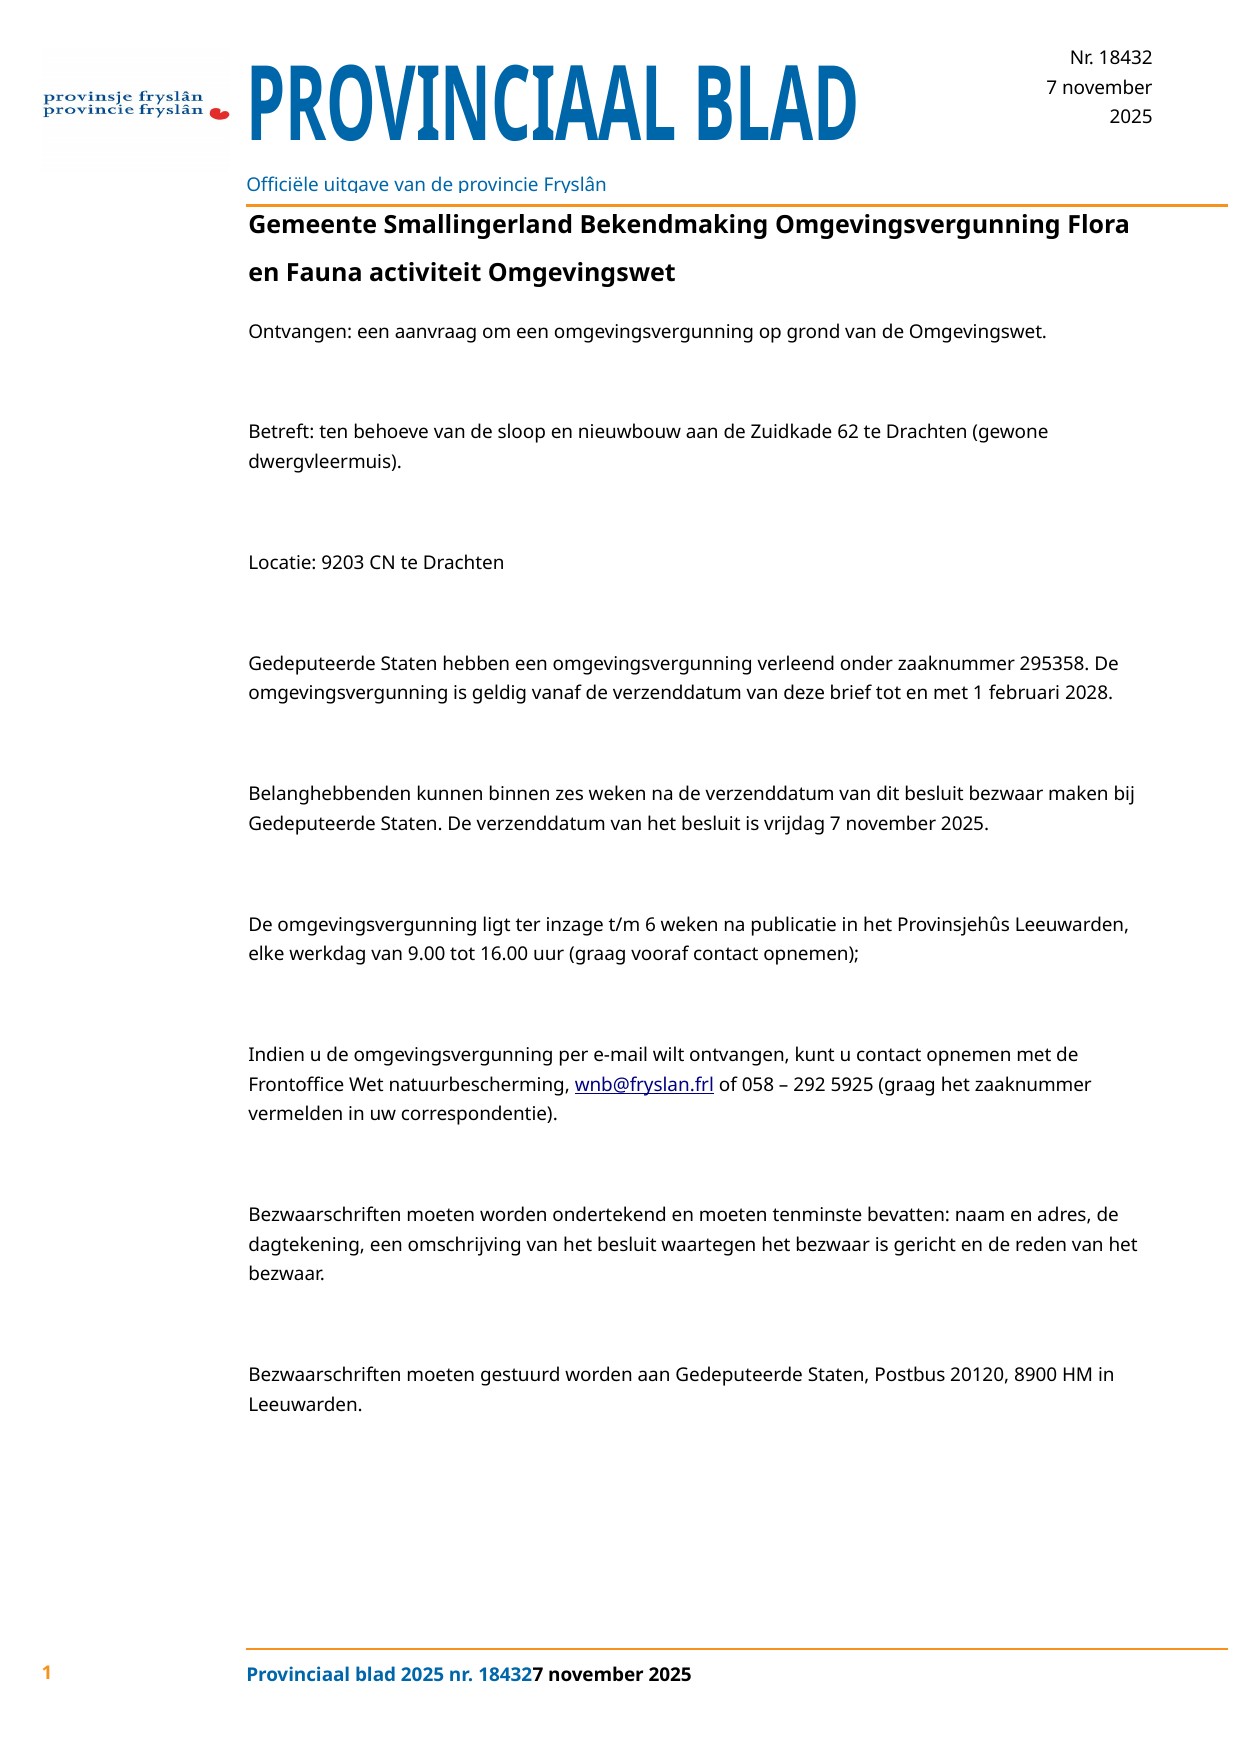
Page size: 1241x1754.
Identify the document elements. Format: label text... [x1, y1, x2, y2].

text Bezwaarschriften moeten gestuurd worden aan Gedeputeerde Staten, Postbus 20120, 8900 HM in Leeuwarden. [248, 1361, 1152, 1417]
picture [41, 47, 231, 172]
text Belanghebbenden kunnen binnen zes weken na de verzenddatum van dit besluit bezwaar maken bij Gedeputeerde Staten. De verzenddatum van het besluit is vrijdag 7 november 2025. [248, 780, 1152, 836]
text Gemeente Smallingerland Bekendmaking Omgevingsvergunning Flora en Fauna activiteit Omgevingswet [248, 207, 1152, 288]
text Locatie: 9203 CN te Drachten [248, 549, 1152, 575]
text Bezwaarschriften moeten worden ondertekend en moeten tenminste bevatten: naam en adres, de dagtekening, een omschrijving van het besluit waartegen het bezwaar is gericht en de reden van het bezwaar. [248, 1201, 1152, 1286]
text De omgevingsvergunning ligt ter inzage t/m 6 weken na publicatie in het Provinsjehûs Leeuwarden, elke werkdag van 9.00 tot 16.00 uur (graag vooraf contact opnemen); [248, 911, 1152, 966]
text Gedeputeerde Staten hebben een omgevingsvergunning verleend onder zaaknummer 295358. De omgevingsvergunning is geldig vanaf de verzenddatum van deze brief tot en met 1 februari 2028. [248, 650, 1152, 705]
text Indien u de omgevingsvergunning per e-mail wilt ontvangen, kunt u contact opnemen met de Frontoffice Wet natuurbescherming, wnb@fryslan.frl of 058 – 292 5925 (graag het zaaknummer vermelden in uw correspondentie). [248, 1041, 1152, 1126]
text Betreft: ten behoeve van de sloop en nieuwbouw aan de Zuidkade 62 te Drachten (gewone dwergvleermuis). [248, 419, 1152, 474]
text Ontvangen: een aanvraag om een omgevingsvergunning op grond van de Omgevingswet. [248, 318, 1152, 344]
